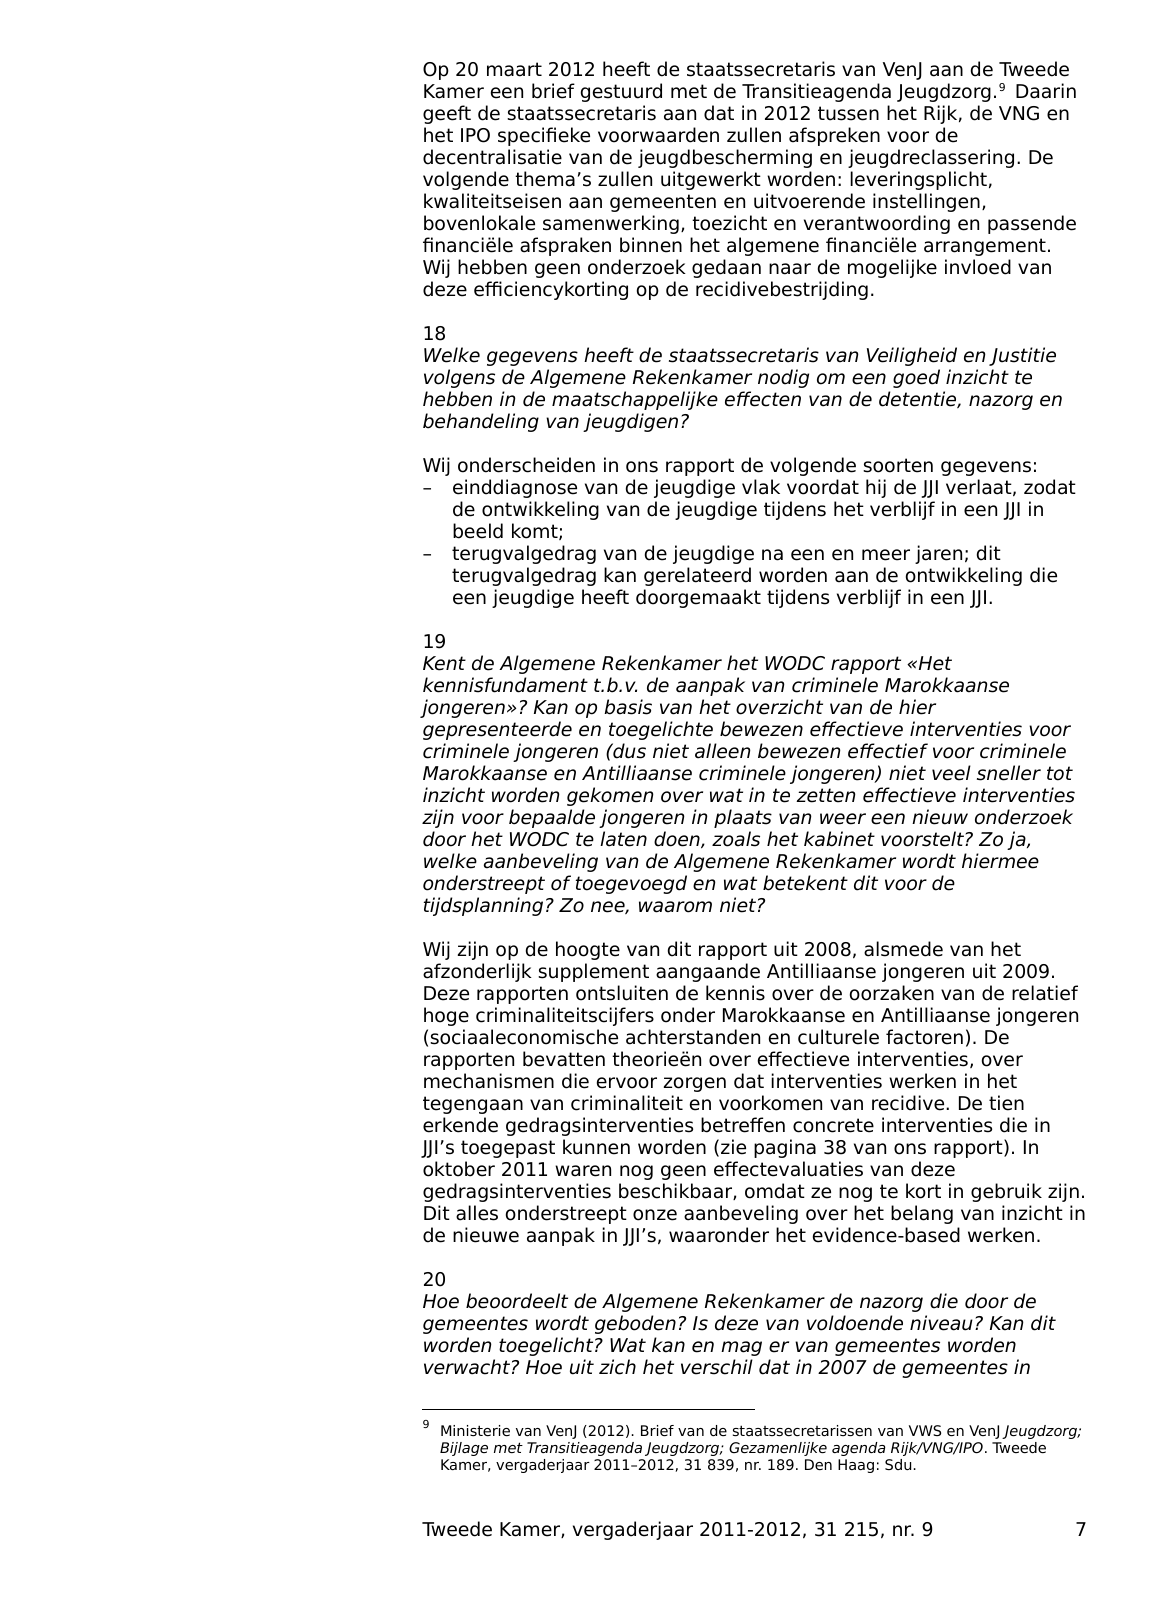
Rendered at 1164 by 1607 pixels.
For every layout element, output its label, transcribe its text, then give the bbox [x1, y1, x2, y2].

text Wij hebben geen onderzoek gedaan naar de mogelijke invloed van deze efficiencykorting op de recidivebestrijding. [422, 257, 1087, 301]
text – einddiagnose van de jeugdige vlak voordat hij de JJI verlaat, zodat de ontwikkeling van de jeugdige tijdens het verblijf in een JJI in beeld komt; [422, 477, 1087, 543]
text 20 [422, 1269, 1087, 1291]
text Welke gegevens heeft de staatssecretaris van Veiligheid en Justitie volgens de Algemene Rekenkamer nodig om een goed inzicht te hebben in de maatschappelijke effecten van de detentie, nazorg en behandeling van jeugdigen? [422, 345, 1087, 433]
text Wij onderscheiden in ons rapport de volgende soorten gegevens: [422, 455, 1087, 477]
text Kent de Algemene Rekenkamer het WODC rapport «Het kennisfundament t.b.v. de aanpak van criminele Marokkaanse jongeren»? Kan op basis van het overzicht van de hier gepresenteerde en toegelichte bewezen effectieve interventies voor criminele jongeren (dus niet alleen bewezen effectief voor criminele Marokkaanse en Antilliaanse criminele jongeren) niet veel sneller tot inzicht worden gekomen over wat in te zetten effectieve interventies zijn voor bepaalde jongeren in plaats van weer een nieuw onderzoek door het WODC te laten doen, zoals het kabinet voorstelt? Zo ja, welke aanbeveling van de Algemene Rekenkamer wordt hiermee onderstreept of toegevoegd en wat betekent dit voor de tijdsplanning? Zo nee, waarom niet? [422, 653, 1087, 917]
text Hoe beoordeelt de Algemene Rekenkamer de nazorg die door de gemeentes wordt geboden? Is deze van voldoende niveau? Kan dit worden toegelicht? Wat kan en mag er van gemeentes worden verwacht? Hoe uit zich het verschil dat in 2007 de gemeentes in [422, 1291, 1087, 1379]
text – terugvalgedrag van de jeugdige na een en meer jaren; dit terugvalgedrag kan gerelateerd worden aan de ontwikkeling die een jeugdige heeft doorgemaakt tijdens verblijf in een JJI. [422, 543, 1087, 609]
text 18 [422, 323, 1087, 345]
text 19 [422, 631, 1087, 653]
text Ministerie van VenJ (2012). Brief van de staatssecretarissen van VWS en VenJ Jeugdzorg; Bijlage met Transitieagenda Jeugdzorg; Gezamenlijke agenda Rijk/VNG/IPO. Tweede Kamer, vergaderjaar 2011–2012, 31 839, nr. 189. Den Haag: Sdu. [422, 1418, 1087, 1474]
text Wij zijn op de hoogte van dit rapport uit 2008, alsmede van het afzonderlijk supplement aangaande Antilliaanse jongeren uit 2009. Deze rapporten ontsluiten de kennis over de oorzaken van de relatief hoge criminaliteitscijfers onder Marokkaanse en Antilliaanse jongeren (sociaaleconomische achterstanden en culturele factoren). De rapporten bevatten theorieën over effectieve interventies, over mechanismen die ervoor zorgen dat interventies werken in het tegengaan van criminaliteit en voorkomen van recidive. De tien erkende gedragsinterventies betreffen concrete interventies die in JJI’s toegepast kunnen worden (zie pagina 38 van ons rapport). In oktober 2011 waren nog geen effectevaluaties van deze gedragsinterventies beschikbaar, omdat ze nog te kort in gebruik zijn. Dit alles onderstreept onze aanbeveling over het belang van inzicht in de nieuwe aanpak in JJI’s, waaronder het evidence-based werken. [422, 939, 1087, 1247]
text Op 20 maart 2012 heeft de staatssecretaris van VenJ aan de Tweede Kamer een brief gestuurd met de Transitieagenda Jeugdzorg. Daarin geeft de staatssecretaris aan dat in 2012 tussen het Rijk, de VNG en het IPO specifieke voorwaarden zullen afspreken voor de decentralisatie van de jeugdbescherming en jeugdreclassering. De volgende thema’s zullen uitgewerkt worden: leveringsplicht, kwaliteitseisen aan gemeenten en uitvoerende instellingen, bovenlokale samenwerking, toezicht en verantwoording en passende financiële afspraken binnen het algemene financiële arrangement. [422, 59, 1087, 257]
